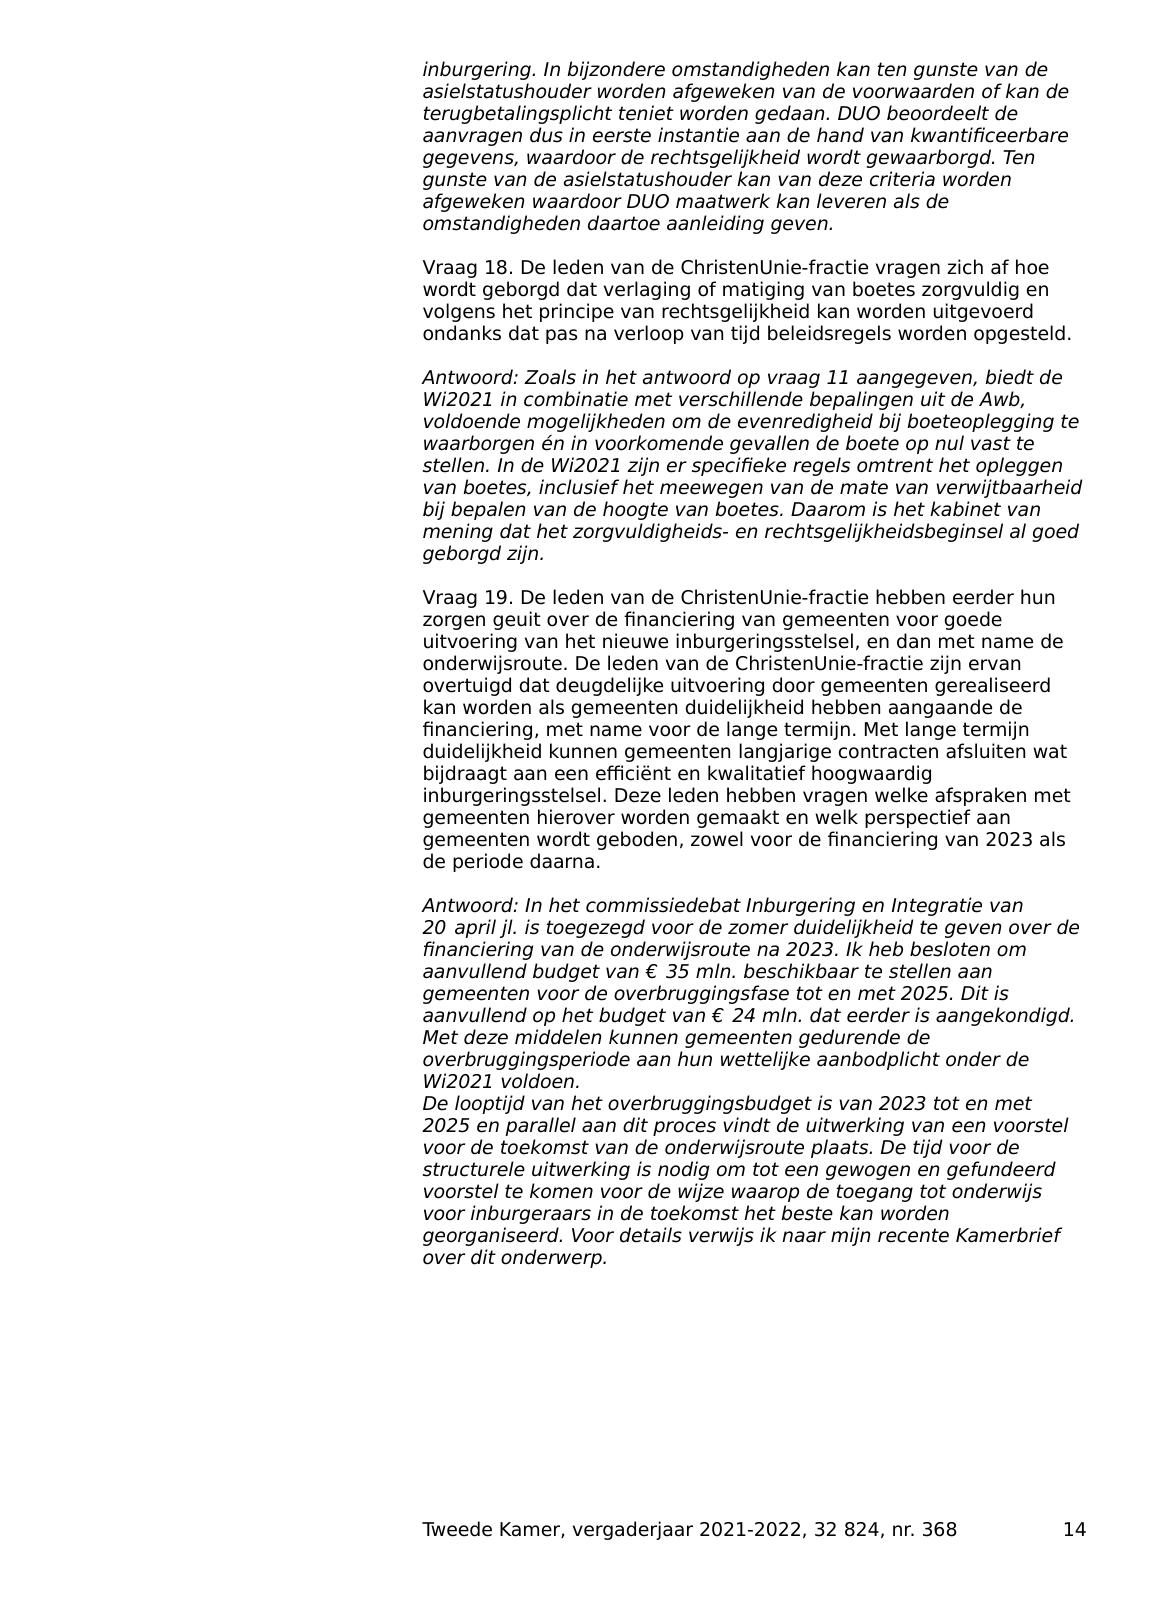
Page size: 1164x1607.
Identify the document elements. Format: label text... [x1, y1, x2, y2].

text Vraag 18. De leden van de ChristenUnie-fractie vragen zich af hoe wordt geborgd dat verlaging of matiging van boetes zorgvuldig en volgens het principe van rechtsgelijkheid kan worden uitgevoerd ondanks dat pas na verloop van tijd beleidsregels worden opgesteld. [422, 257, 1087, 345]
text Antwoord: Zoals in het antwoord op vraag 11 aangegeven, biedt de Wi2021 in combinatie met verschillende bepalingen uit de Awb, voldoende mogelijkheden om de evenredigheid bij boeteoplegging te waarborgen én in voorkomende gevallen de boete op nul vast te stellen. In de Wi2021 zijn er specifieke regels omtrent het opleggen van boetes, inclusief het meewegen van de mate van verwijtbaarheid bij bepalen van de hoogte van boetes. Daarom is het kabinet van mening dat het zorgvuldigheids- en rechtsgelijkheidsbeginsel al goed geborgd zijn. [422, 367, 1087, 565]
text inburgering. In bijzondere omstandigheden kan ten gunste van de asielstatushouder worden afgeweken van de voorwaarden of kan de terugbetalingsplicht teniet worden gedaan. DUO beoordeelt de aanvragen dus in eerste instantie aan de hand van kwantificeerbare gegevens, waardoor de rechtsgelijkheid wordt gewaarborgd. Ten gunste van de asielstatushouder kan van deze criteria worden afgeweken waardoor DUO maatwerk kan leveren als de omstandigheden daartoe aanleiding geven. [422, 59, 1087, 235]
text Vraag 19. De leden van de ChristenUnie-fractie hebben eerder hun zorgen geuit over de financiering van gemeenten voor goede uitvoering van het nieuwe inburgeringsstelsel, en dan met name de onderwijsroute. De leden van de ChristenUnie-fractie zijn ervan overtuigd dat deugdelijke uitvoering door gemeenten gerealiseerd kan worden als gemeenten duidelijkheid hebben aangaande de financiering, met name voor de lange termijn. Met lange termijn duidelijkheid kunnen gemeenten langjarige contracten afsluiten wat bijdraagt aan een efficiënt en kwalitatief hoogwaardig inburgeringsstelsel. Deze leden hebben vragen welke afspraken met gemeenten hierover worden gemaakt en welk perspectief aan gemeenten wordt geboden, zowel voor de financiering van 2023 als de periode daarna. [422, 587, 1087, 873]
text Antwoord: In het commissiedebat Inburgering en Integratie van 20 april jl. is toegezegd voor de zomer duidelijkheid te geven over de financiering van de onderwijsroute na 2023. Ik heb besloten om aanvullend budget van € 35 mln. beschikbaar te stellen aan gemeenten voor de overbruggingsfase tot en met 2025. Dit is aanvullend op het budget van € 24 mln. dat eerder is aangekondigd. Met deze middelen kunnen gemeenten gedurende de overbruggingsperiode aan hun wettelijke aanbodplicht onder de Wi2021 voldoen. [422, 895, 1087, 1093]
text De looptijd van het overbruggingsbudget is van 2023 tot en met 2025 en parallel aan dit proces vindt de uitwerking van een voorstel voor de toekomst van de onderwijsroute plaats. De tijd voor de structurele uitwerking is nodig om tot een gewogen en gefundeerd voorstel te komen voor de wijze waarop de toegang tot onderwijs voor inburgeraars in de toekomst het beste kan worden georganiseerd. Voor details verwijs ik naar mijn recente Kamerbrief over dit onderwerp. [422, 1093, 1087, 1269]
